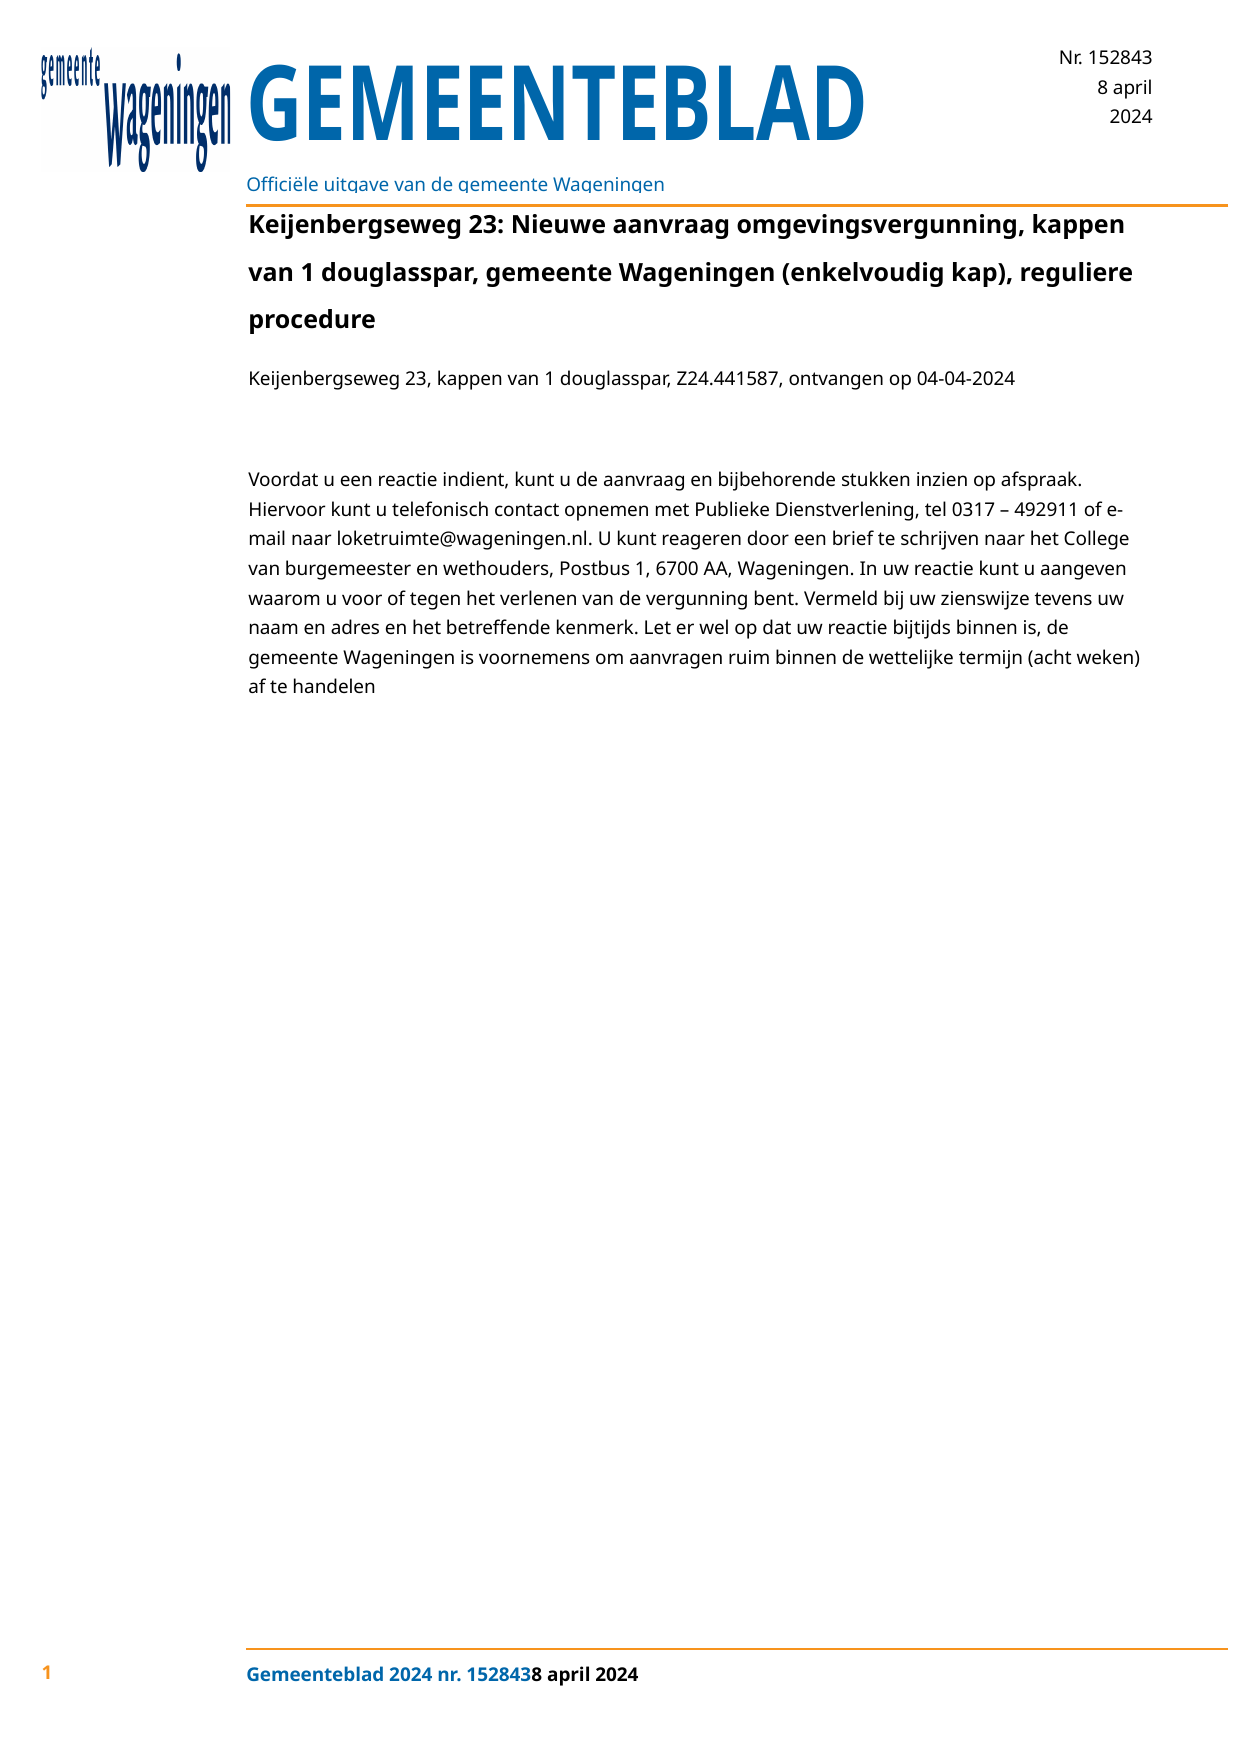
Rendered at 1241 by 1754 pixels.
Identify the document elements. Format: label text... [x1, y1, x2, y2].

text Keijenbergseweg 23, kappen van 1 douglasspar, Z24.441587, ontvangen op 04-04-2024 [248, 366, 1152, 391]
text Voordat u een reactie indient, kunt u de aanvraag en bijbehorende stukken inzien op afspraak. Hiervoor kunt u telefonisch contact opnemen met Publieke Dienstverlening, tel 0317 – 492911 of e-mail naar loketruimte@wageningen.nl. U kunt reageren door een brief te schrijven naar het College van burgemeester en wethouders, Postbus 1, 6700 AA, Wageningen. In uw reactie kunt u aangeven waarom u voor of tegen het verlenen van de vergunning bent. Vermeld bij uw zienswijze tevens uw naam en adres en het betreffende kenmerk. Let er wel op dat uw reactie bijtijds binnen is, de gemeente Wageningen is voornemens om aanvragen ruim binnen de wettelijke termijn (acht weken) af te handelen [248, 466, 1152, 699]
text Keijenbergseweg 23: Nieuwe aanvraag omgevingsvergunning, kappen van 1 douglasspar, gemeente Wageningen (enkelvoudig kap), reguliere procedure [248, 207, 1152, 336]
picture [41, 47, 231, 172]
